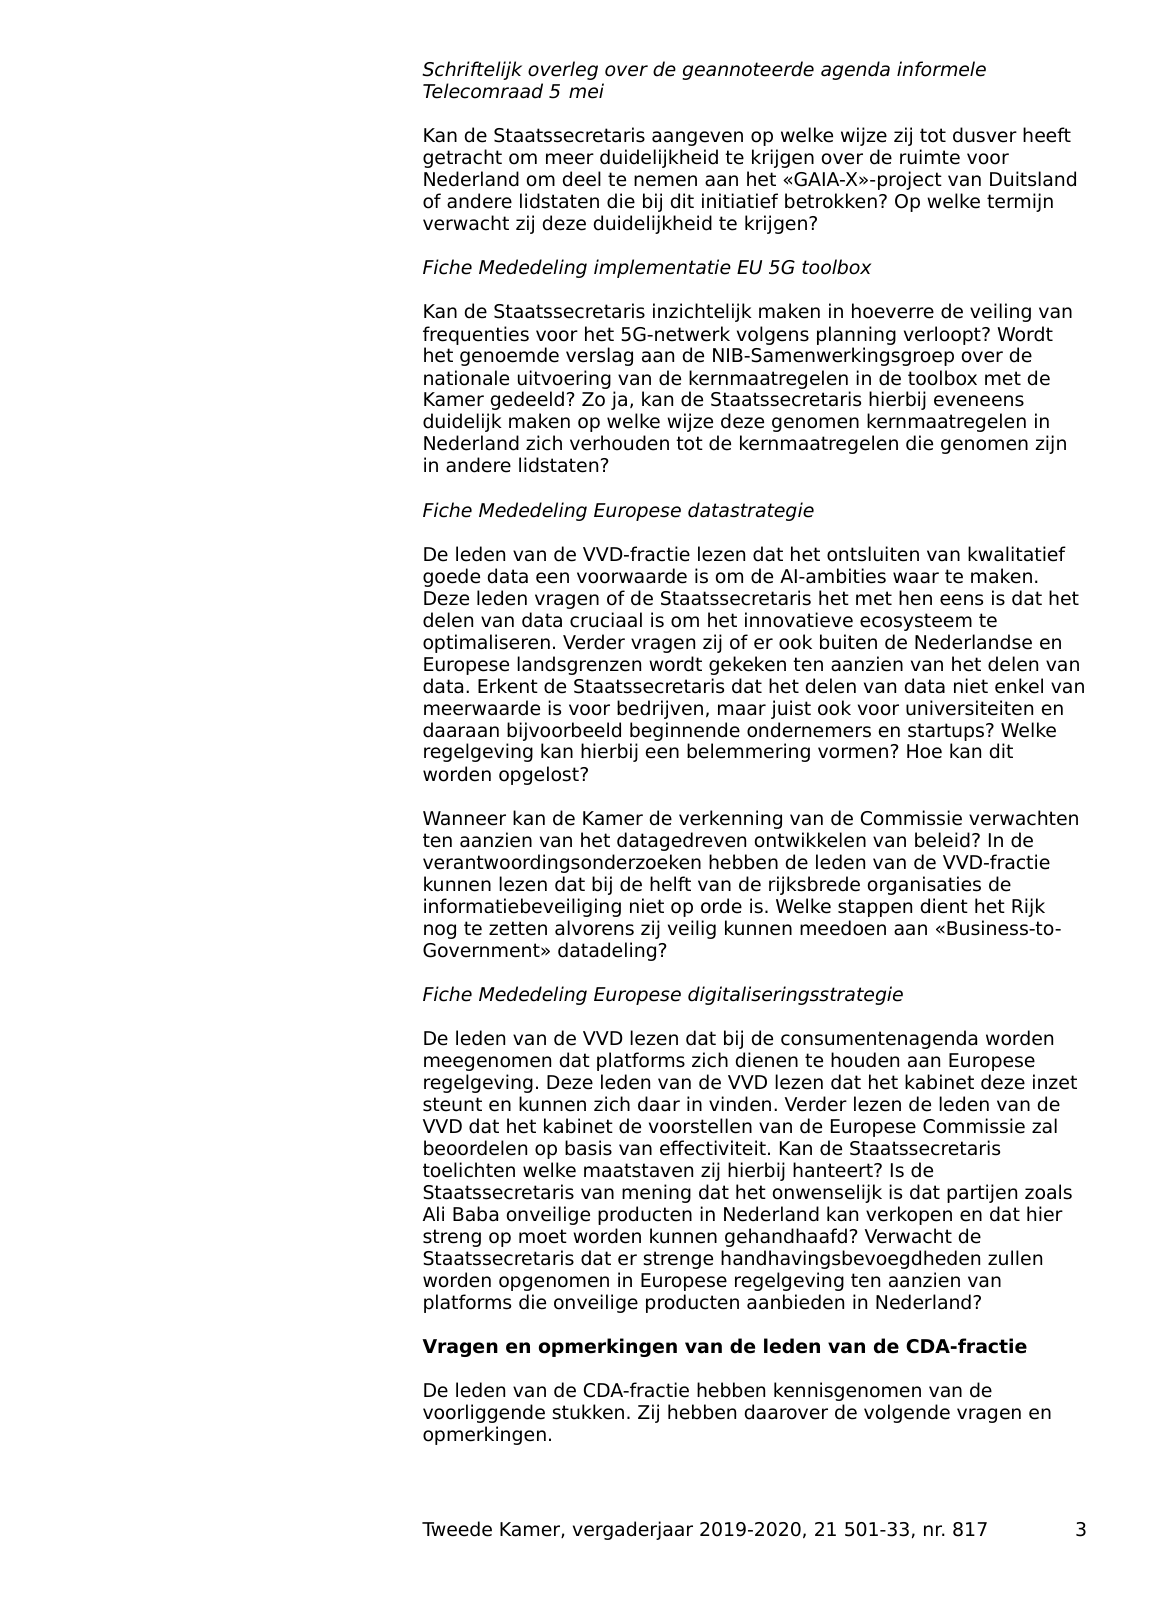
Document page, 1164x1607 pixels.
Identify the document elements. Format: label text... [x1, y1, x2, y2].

text De leden van de VVD-fractie lezen dat het ontsluiten van kwalitatief goede data een voorwaarde is om de AI-ambities waar te maken. Deze leden vragen of de Staatssecretaris het met hen eens is dat het delen van data cruciaal is om het innovatieve ecosysteem te optimaliseren. Verder vragen zij of er ook buiten de Nederlandse en Europese landsgrenzen wordt gekeken ten aanzien van het delen van data. Erkent de Staatssecretaris dat het delen van data niet enkel van meerwaarde is voor bedrijven, maar juist ook voor universiteiten en daaraan bijvoorbeeld beginnende ondernemers en startups? Welke regelgeving kan hierbij een belemmering vormen? Hoe kan dit worden opgelost? [422, 544, 1087, 785]
subtitle Fiche Mededeling Europese digitaliseringsstrategie [422, 984, 1087, 1006]
text Kan de Staatssecretaris aangeven op welke wijze zij tot dusver heeft getracht om meer duidelijkheid te krijgen over de ruimte voor Nederland om deel te nemen aan het «GAIA-X»-project van Duitsland of andere lidstaten die bij dit initiatief betrokken? Op welke termijn verwacht zij deze duidelijkheid te krijgen? [422, 125, 1087, 235]
subtitle Fiche Mededeling implementatie EU 5G toolbox [422, 257, 1087, 279]
text Wanneer kan de Kamer de verkenning van de Commissie verwachten ten aanzien van het datagedreven ontwikkelen van beleid? In de verantwoordingsonderzoeken hebben de leden van de VVD-fractie kunnen lezen dat bij de helft van de rijksbrede organisaties de informatiebeveiliging niet op orde is. Welke stappen dient het Rijk nog te zetten alvorens zij veilig kunnen meedoen aan «Business-to-Government» datadeling? [422, 808, 1087, 961]
subtitle Vragen en opmerkingen van de leden van de CDA-fractie [422, 1336, 1087, 1358]
text Kan de Staatssecretaris inzichtelijk maken in hoeverre de veiling van frequenties voor het 5G-netwerk volgens planning verloopt? Wordt het genoemde verslag aan de NIB-Samenwerkingsgroep over de nationale uitvoering van de kernmaatregelen in de toolbox met de Kamer gedeeld? Zo ja, kan de Staatssecretaris hierbij eveneens duidelijk maken op welke wijze deze genomen kernmaatregelen in Nederland zich verhouden tot de kernmaatregelen die genomen zijn in andere lidstaten? [422, 301, 1087, 477]
text De leden van de CDA-fractie hebben kennisgenomen van de voorliggende stukken. Zij hebben daarover de volgende vragen en opmerkingen. [422, 1380, 1087, 1446]
subtitle Fiche Mededeling Europese datastrategie [422, 499, 1087, 521]
subtitle Schriftelijk overleg over de geannoteerde agenda informele Telecomraad 5 mei [422, 59, 1087, 103]
text De leden van de VVD lezen dat bij de consumentenagenda worden meegenomen dat platforms zich dienen te houden aan Europese regelgeving. Deze leden van de VVD lezen dat het kabinet deze inzet steunt en kunnen zich daar in vinden. Verder lezen de leden van de VVD dat het kabinet de voorstellen van de Europese Commissie zal beoordelen op basis van effectiviteit. Kan de Staatssecretaris toelichten welke maatstaven zij hierbij hanteert? Is de Staatssecretaris van mening dat het onwenselijk is dat partijen zoals Ali Baba onveilige producten in Nederland kan verkopen en dat hier streng op moet worden kunnen gehandhaafd? Verwacht de Staatssecretaris dat er strenge handhavingsbevoegdheden zullen worden opgenomen in Europese regelgeving ten aanzien van platforms die onveilige producten aanbieden in Nederland? [422, 1028, 1087, 1313]
